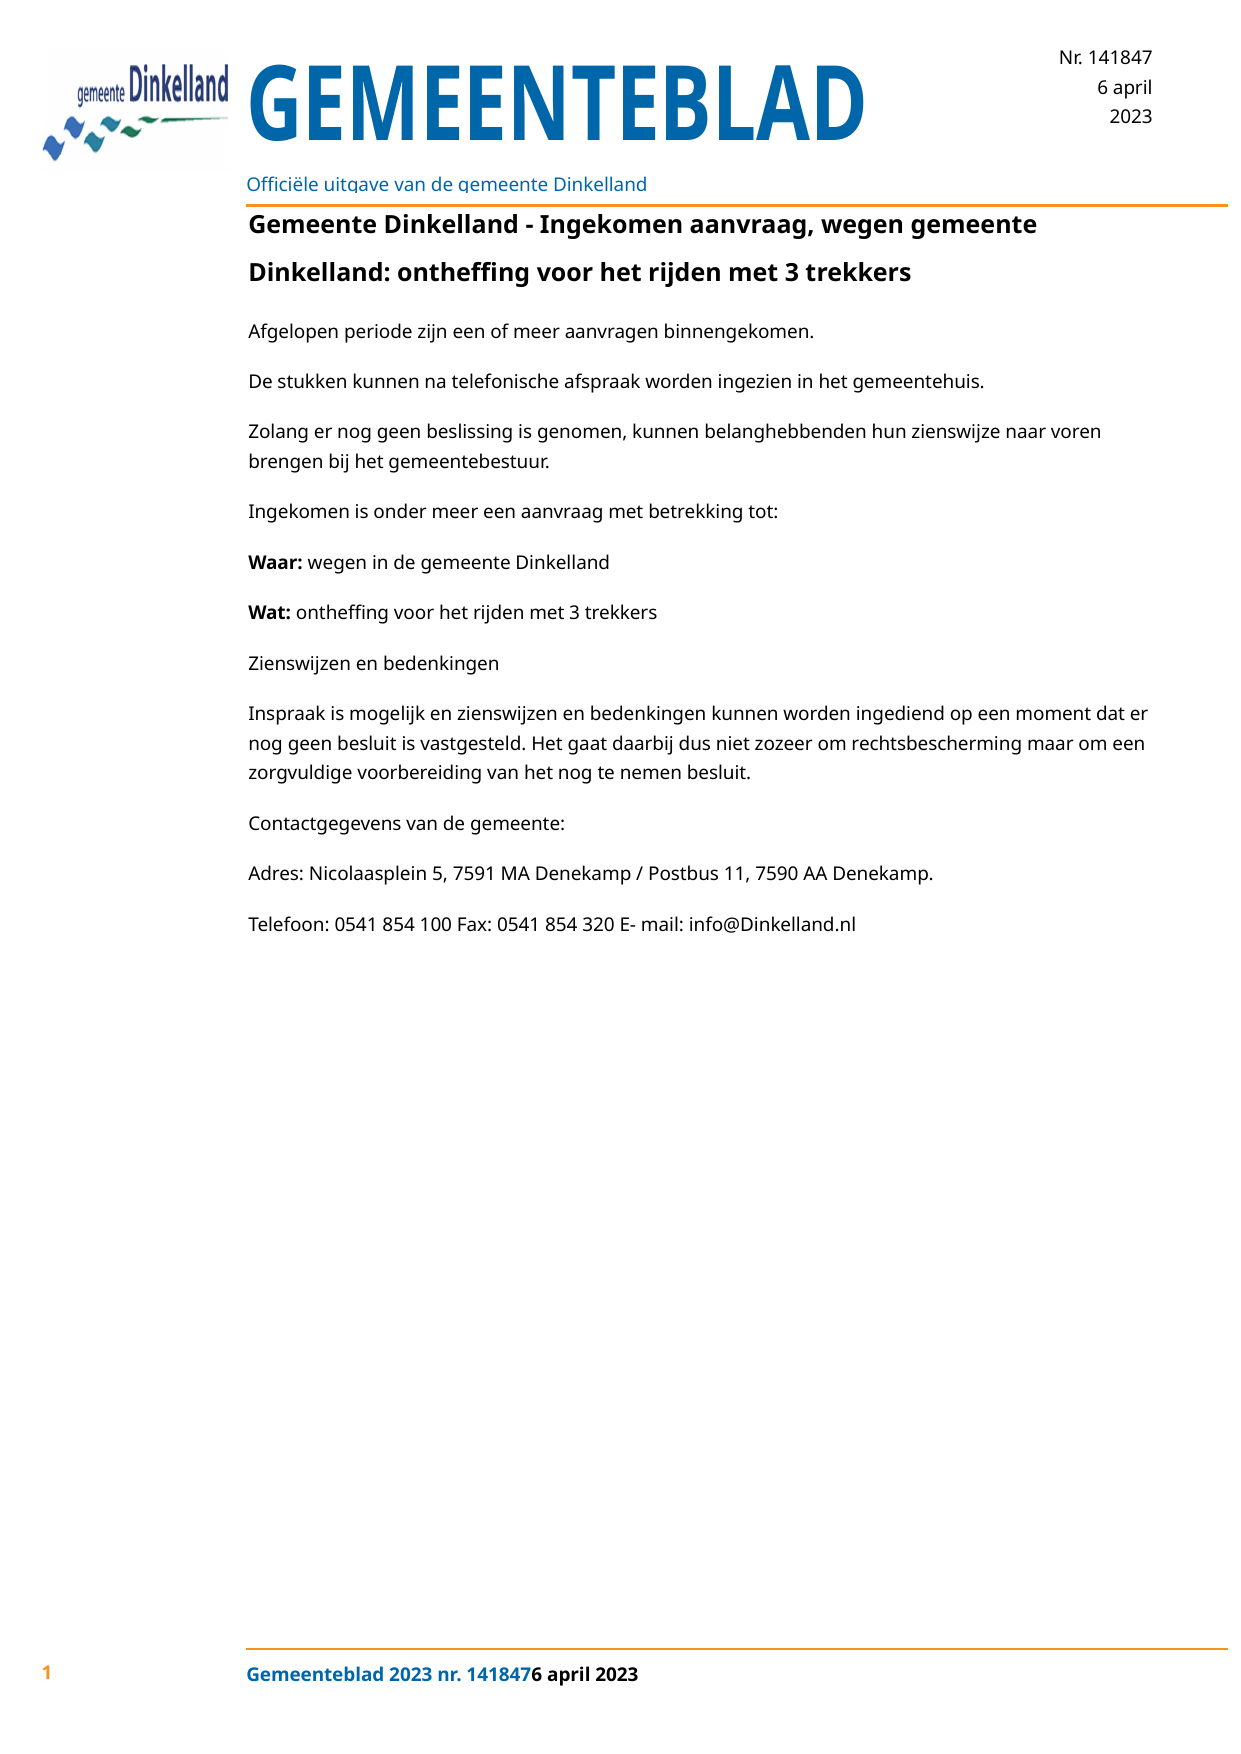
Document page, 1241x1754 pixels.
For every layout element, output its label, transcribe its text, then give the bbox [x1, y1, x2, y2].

text Afgelopen periode zijn een of meer aanvragen binnengekomen. [248, 318, 1152, 344]
text Telefoon: 0541 854 100 Fax: 0541 854 320 E- mail: info@Dinkelland.nl [248, 911, 1152, 937]
text Contactgegevens van de gemeente: [248, 810, 1152, 836]
text Waar: wegen in de gemeente Dinkelland [248, 549, 1152, 575]
text Inspraak is mogelijk en zienswijzen en bedenkingen kunnen worden ingediend op een moment dat er nog geen besluit is vastgesteld. Het gaat daarbij dus niet zozeer om rechtsbescherming maar om een zorgvuldige voorbereiding van het nog te nemen besluit. [248, 700, 1152, 785]
text Wat: ontheffing voor het rijden met 3 trekkers [248, 599, 1152, 625]
text Gemeente Dinkelland - Ingekomen aanvraag, wegen gemeente Dinkelland: ontheffing voor het rijden met 3 trekkers [248, 207, 1152, 288]
text De stukken kunnen na telefonische afspraak worden ingezien in het gemeentehuis. [248, 368, 1152, 394]
text Adres: Nicolaasplein 5, 7591 MA Denekamp / Postbus 11, 7590 AA Denekamp. [248, 860, 1152, 886]
text Zolang er nog geen beslissing is genomen, kunnen belanghebbenden hun zienswijze naar voren brengen bij het gemeentebestuur. [248, 419, 1152, 474]
text Zienswijzen en bedenkingen [248, 650, 1152, 676]
text Ingekomen is onder meer een aanvraag met betrekking tot: [248, 499, 1152, 524]
picture [41, 47, 231, 172]
